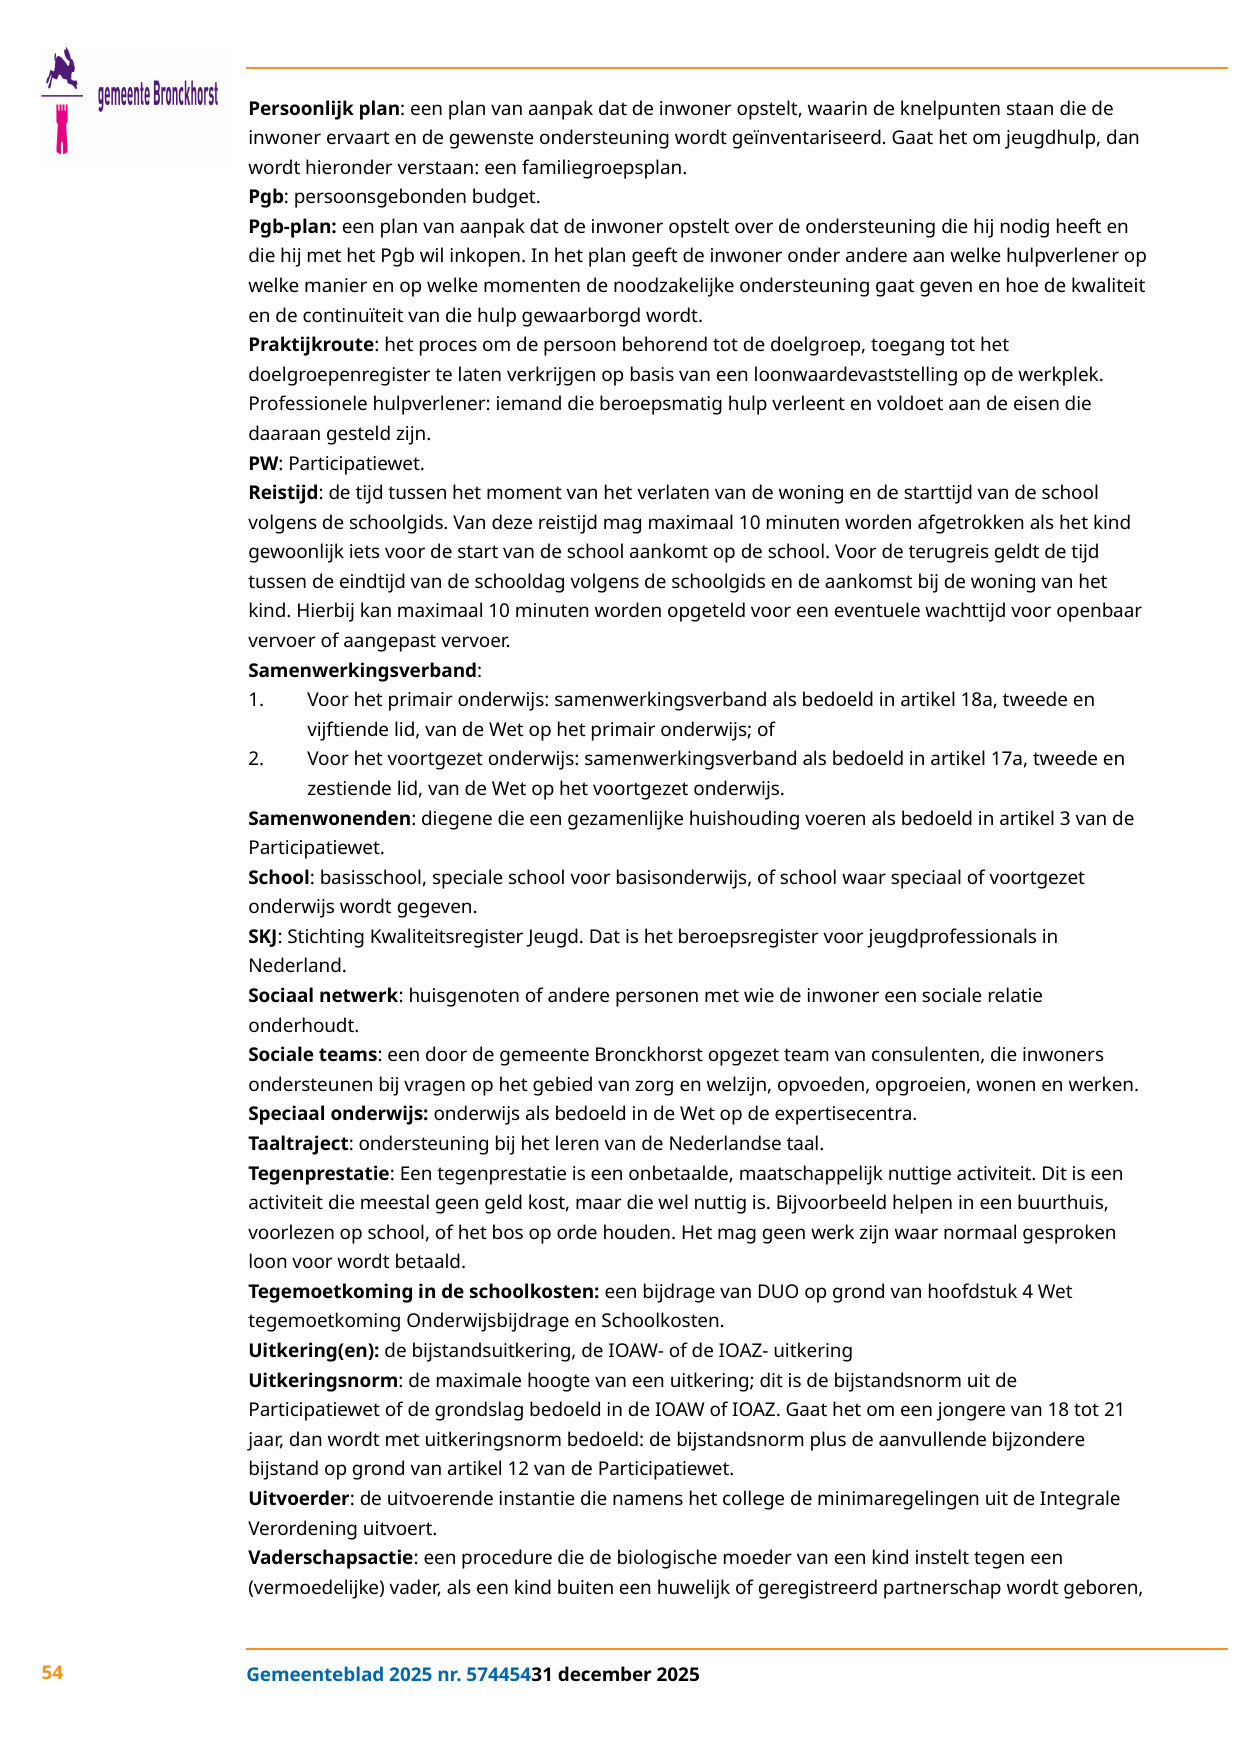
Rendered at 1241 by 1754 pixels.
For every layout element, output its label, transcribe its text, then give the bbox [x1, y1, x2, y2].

text Professionele hulpverlener: iemand die beroepsmatig hulp verleent en voldoet aan de eisen die daaraan gesteld zijn. [248, 391, 1152, 446]
text Praktijkroute: het proces om de persoon behorend tot de doelgroep, toegang tot het doelgroepenregister te laten verkrijgen op basis van een loonwaardevaststelling op de werkplek. [248, 331, 1152, 387]
text Taaltraject: ondersteuning bij het leren van de Nederlandse taal. [248, 1130, 1152, 1156]
text SKJ: Stichting Kwaliteitsregister Jeugd. Dat is het beroepsregister voor jeugdprofessionals in Nederland. [248, 923, 1152, 978]
list Voor het primair onderwijs: samenwerkingsverband als bedoeld in artikel 18a, tweede en vijftiende lid, van de Wet op het primair onderwijs; of [248, 686, 1152, 742]
text Tegenprestatie: Een tegenprestatie is een onbetaalde, maatschappelijk nuttige activiteit. Dit is een activiteit die meestal geen geld kost, maar die wel nuttig is. Bijvoorbeeld helpen in een buurthuis, voorlezen op school, of het bos op orde houden. Het mag geen werk zijn waar normaal gesproken loon voor wordt betaald. [248, 1160, 1152, 1274]
text PW: Participatiewet. [248, 450, 1152, 476]
text School: basisschool, speciale school voor basisonderwijs, of school waar speciaal of voortgezet onderwijs wordt gegeven. [248, 864, 1152, 919]
text Sociale teams: een door de gemeente Bronckhorst opgezet team van consulenten, die inwoners ondersteunen bij vragen op het gebied van zorg en welzijn, opvoeden, opgroeien, wonen en werken. [248, 1041, 1152, 1097]
picture [41, 47, 231, 172]
text Uitvoerder: de uitvoerende instantie die namens het college de minimaregelingen uit de Integrale Verordening uitvoert. [248, 1485, 1152, 1541]
text Speciaal onderwijs: onderwijs als bedoeld in de Wet op de expertisecentra. [248, 1101, 1152, 1126]
text Sociaal netwerk: huisgenoten of andere personen met wie de inwoner een sociale relatie onderhoudt. [248, 982, 1152, 1038]
text Vaderschapsactie: een procedure die de biologische moeder van een kind instelt tegen een (vermoedelijke) vader, als een kind buiten een huwelijk of geregistreerd partnerschap wordt geboren, [248, 1544, 1152, 1600]
text Reistijd: de tijd tussen het moment van het verlaten van de woning en de starttijd van de school volgens de schoolgids. Van deze reistijd mag maximaal 10 minuten worden afgetrokken als het kind gewoonlijk iets voor de start van de school aankomt op de school. Voor de terugreis geldt de tijd tussen de eindtijd van de schooldag volgens de schoolgids en de aankomst bij de woning van het kind. Hierbij kan maximaal 10 minuten worden opgeteld voor een eventuele wachttijd voor openbaar vervoer of aangepast vervoer. [248, 479, 1152, 653]
text Samenwerkingsverband: [248, 657, 1152, 683]
text Tegemoetkoming in de schoolkosten: een bijdrage van DUO op grond van hoofdstuk 4 Wet tegemoetkoming Onderwijsbijdrage en Schoolkosten. [248, 1278, 1152, 1333]
text Uitkering(en): de bijstandsuitkering, de IOAW- of de IOAZ- uitkering [248, 1337, 1152, 1363]
text Persoonlijk plan: een plan van aanpak dat de inwoner opstelt, waarin de knelpunten staan die de inwoner ervaart en de gewenste ondersteuning wordt geïnventariseerd. Gaat het om jeugdhulp, dan wordt hieronder verstaan: een familiegroepsplan. [248, 95, 1152, 180]
list Voor het voortgezet onderwijs: samenwerkingsverband als bedoeld in artikel 17a, tweede en zestiende lid, van de Wet op het voortgezet onderwijs. [248, 746, 1152, 801]
text Pgb-plan: een plan van aanpak dat de inwoner opstelt over de ondersteuning die hij nodig heeft en die hij met het Pgb wil inkopen. In het plan geeft de inwoner onder andere aan welke hulpverlener op welke manier en op welke momenten de noodzakelijke ondersteuning gaat geven en hoe de kwaliteit en de continuïteit van die hulp gewaarborgd wordt. [248, 213, 1152, 328]
text Uitkeringsnorm: de maximale hoogte van een uitkering; dit is de bijstandsnorm uit de Participatiewet of de grondslag bedoeld in de IOAW of IOAZ. Gaat het om een jongere van 18 tot 21 jaar, dan wordt met uitkeringsnorm bedoeld: de bijstandsnorm plus de aanvullende bijzondere bijstand op grond van artikel 12 van de Participatiewet. [248, 1367, 1152, 1481]
text Samenwonenden: diegene die een gezamenlijke huishouding voeren als bedoeld in artikel 3 van de Participatiewet. [248, 805, 1152, 860]
text Pgb: persoonsgebonden budget. [248, 183, 1152, 209]
